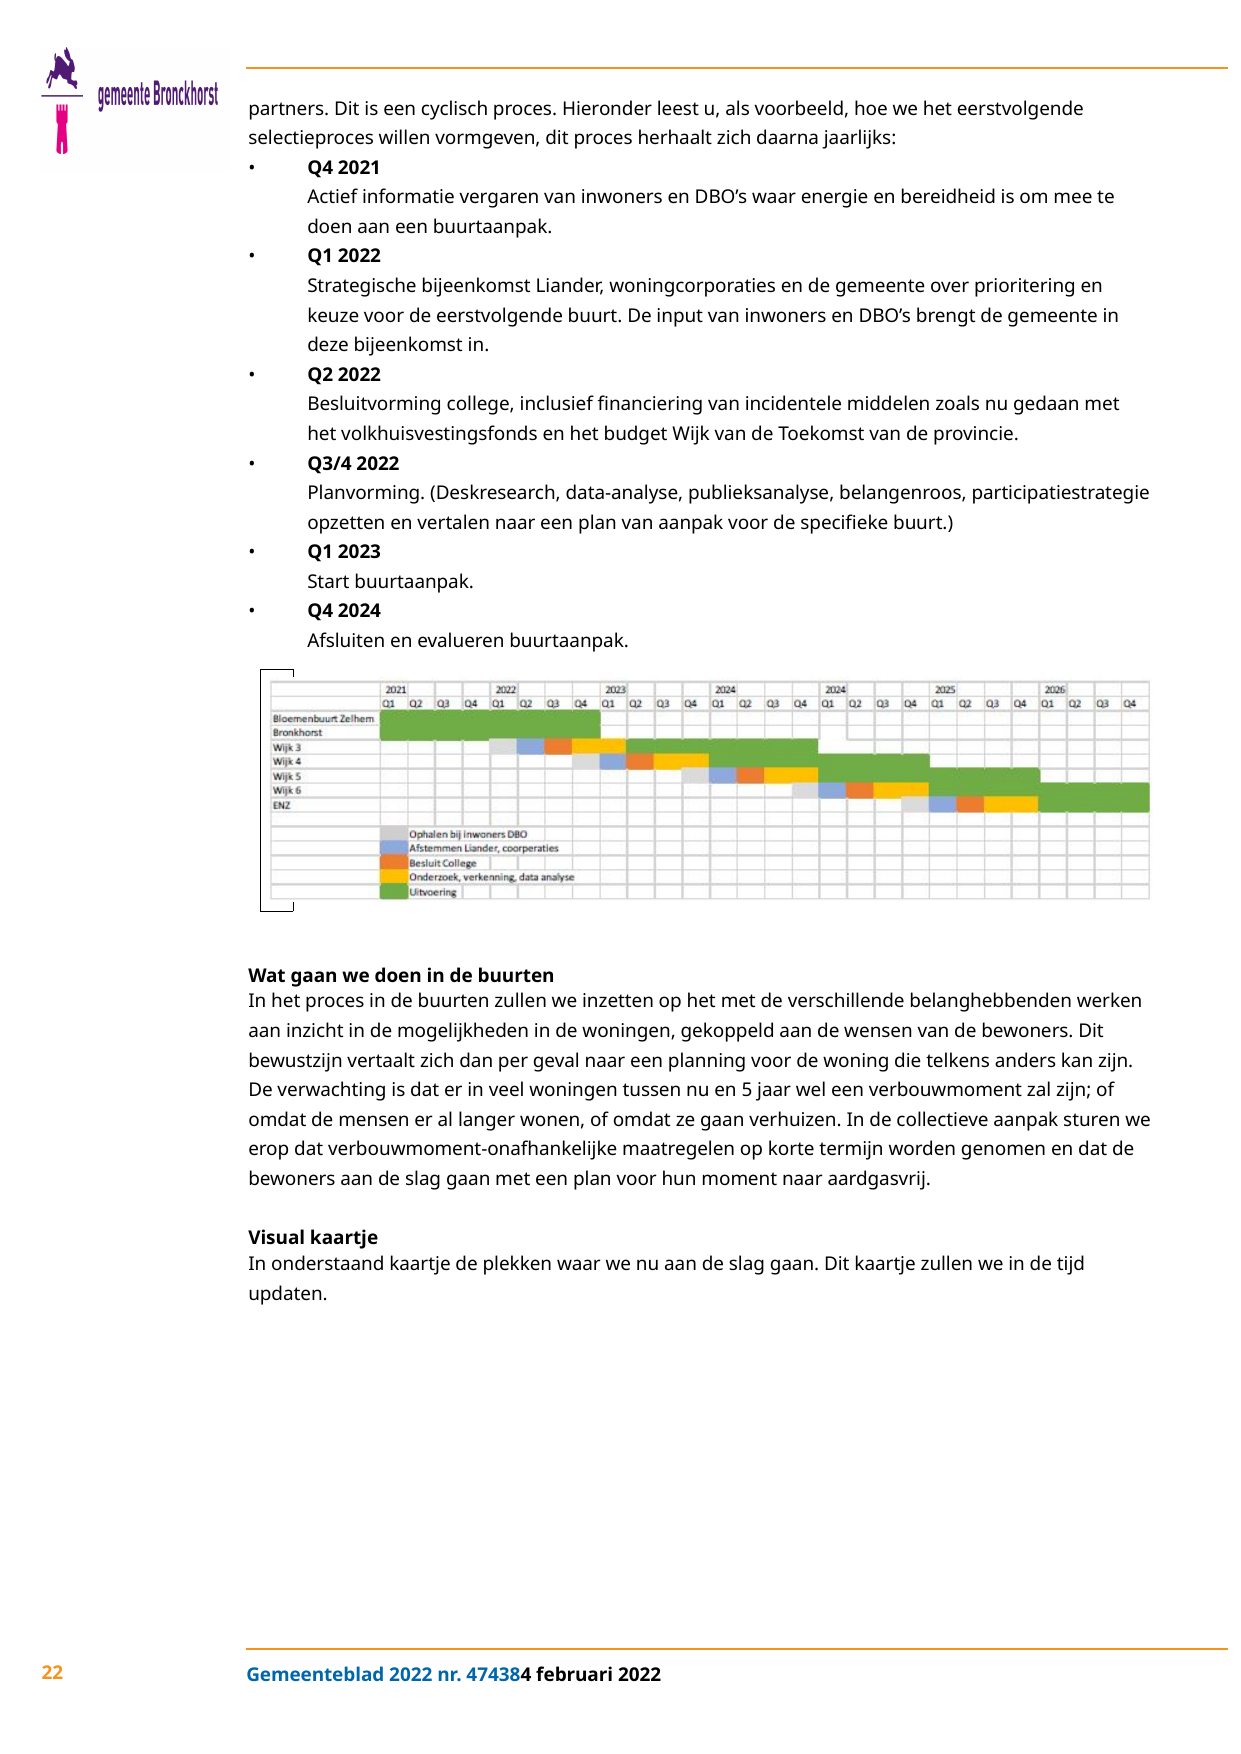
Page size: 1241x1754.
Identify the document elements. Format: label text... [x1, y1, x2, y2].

text Wat gaan we doen in de buurten [248, 962, 1152, 988]
list Q2 2022 [248, 361, 1152, 387]
list Actief informatie vergaren van inwoners en DBO’s waar energie en bereidheid is om mee te doen aan een buurtaanpak. [248, 183, 1152, 239]
list Strategische bijeenkomst Liander, woningcorporaties en de gemeente over prioritering en keuze voor de eerstvolgende buurt. De input van inwoners en DBO’s brengt de gemeente in deze bijeenkomst in. [248, 272, 1152, 357]
list Besluitvorming college, inclusief financiering van incidentele middelen zoals nu gedaan met het volkhuisvestingsfonds en het budget Wijk van de Toekomst van de provincie. [248, 391, 1152, 446]
text In het proces in de buurten zullen we inzetten op het met de verschillende belanghebbenden werken aan inzicht in de mogelijkheden in de woningen, gekoppeld aan de wensen van de bewoners. Dit bewustzijn vertaalt zich dan per geval naar een planning voor de woning die telkens anders kan zijn. De verwachting is dat er in veel woningen tussen nu en 5 jaar wel een verbouwmoment zal zijn; of omdat de mensen er al langer wonen, of omdat ze gaan verhuizen. In de collectieve aanpak sturen we erop dat verbouwmoment-onafhankelijke maatregelen op korte termijn worden genomen en dat de bewoners aan de slag gaan met een plan voor hun moment naar aardgasvrij. [248, 988, 1152, 1191]
list Afsluiten en evalueren buurtaanpak. [248, 627, 1152, 653]
list Q1 2022 [248, 243, 1152, 268]
text In onderstaand kaartje de plekken waar we nu aan de slag gaan. Dit kaartje zullen we in de tijd updaten. [248, 1250, 1152, 1305]
list Start buurtaanpak. [248, 568, 1152, 594]
picture [41, 47, 231, 172]
text partners. Dit is een cyclisch proces. Hieronder leest u, als voorbeeld, hoe we het eerstvolgende selectieproces willen vormgeven, dit proces herhaalt zich daarna jaarlijks: [248, 95, 1152, 150]
list Q4 2021 [248, 154, 1152, 180]
list Q3/4 2022 [248, 450, 1152, 476]
picture [268, 677, 1155, 902]
text Visual kaartje [248, 1224, 1152, 1250]
list Q1 2023 [248, 538, 1152, 564]
list Q4 2024 [248, 598, 1152, 623]
list Planvorming. (Deskresearch, data-analyse, publieksanalyse, belangenroos, participatiestrategie opzetten en vertalen naar een plan van aanpak voor de specifieke buurt.) [248, 479, 1152, 535]
